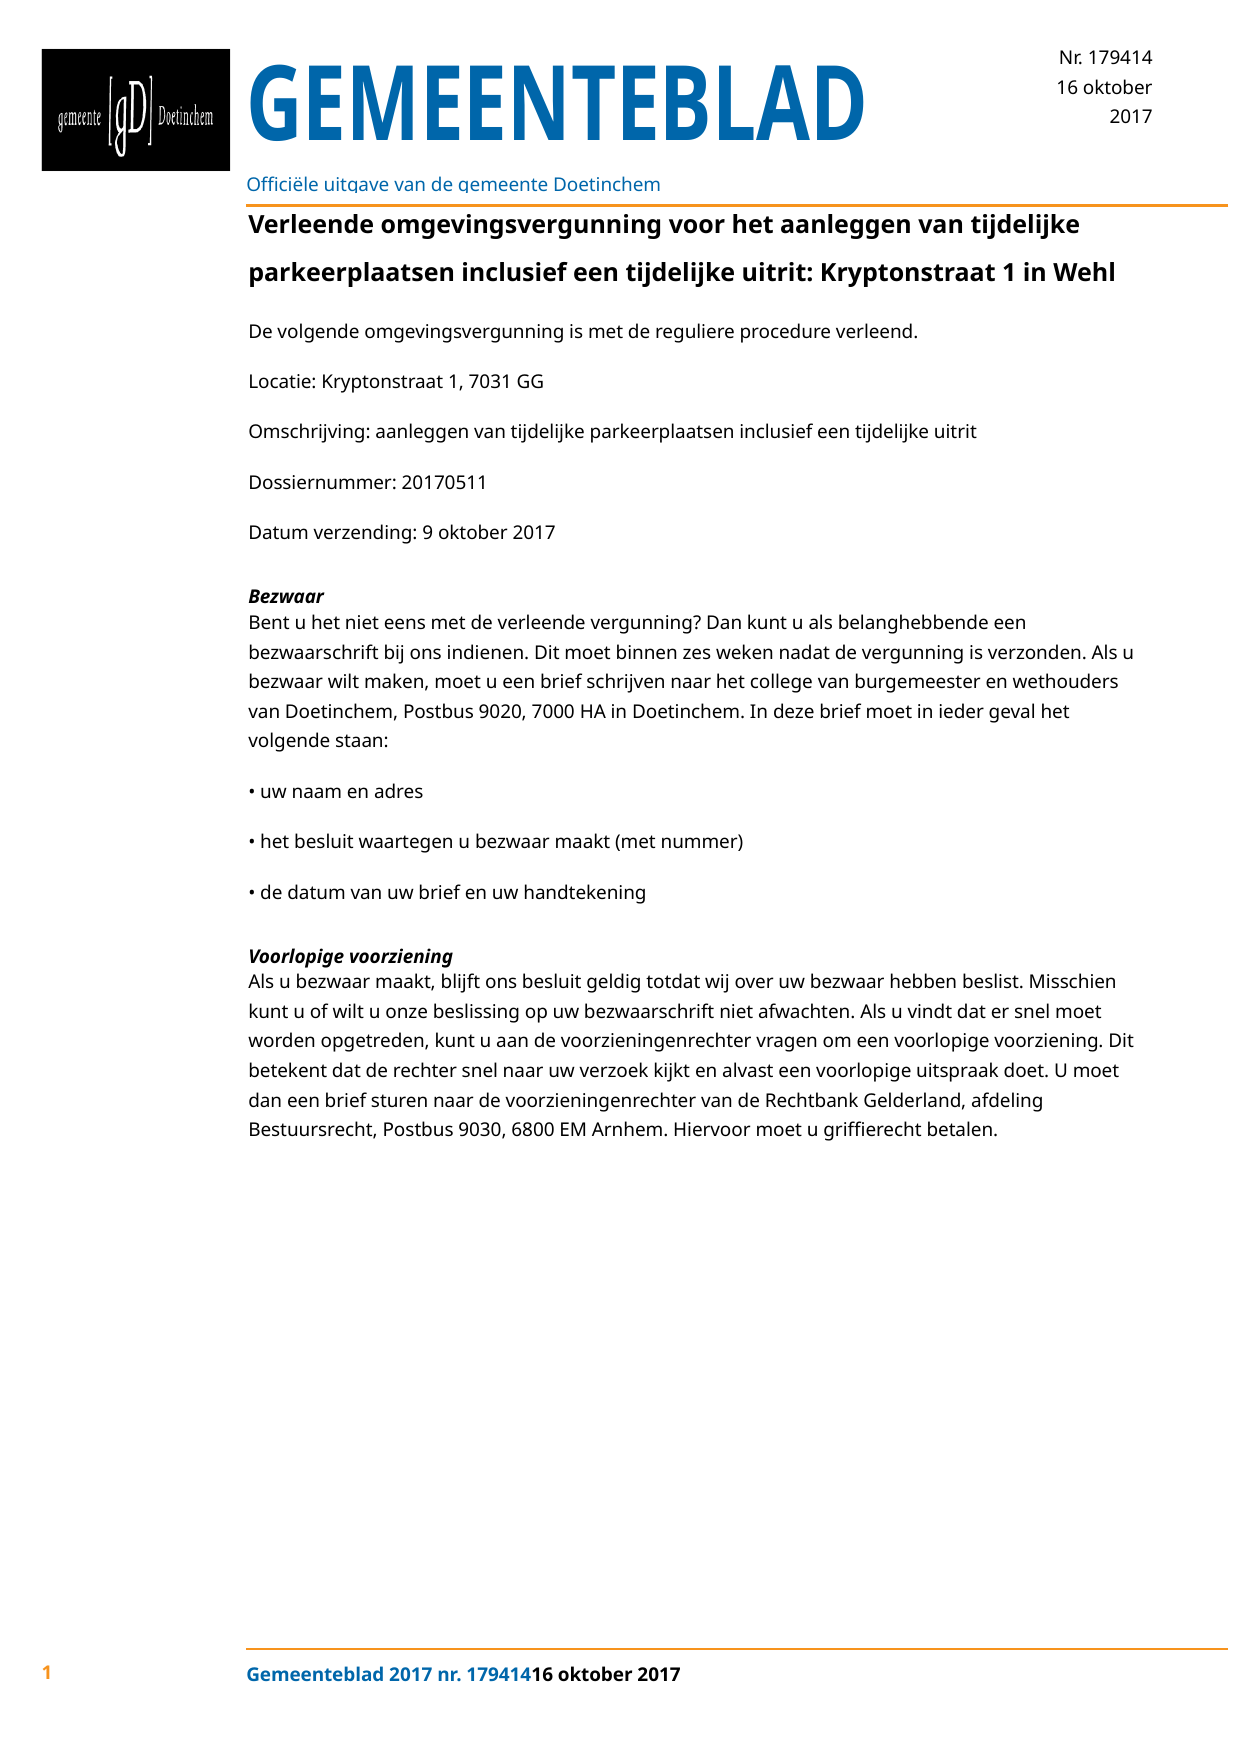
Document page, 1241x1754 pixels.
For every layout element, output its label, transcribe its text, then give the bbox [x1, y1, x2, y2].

text Dossiernummer: 20170511 [248, 469, 1152, 495]
text Omschrijving: aanleggen van tijdelijke parkeerplaatsen inclusief een tijdelijke uitrit [248, 419, 1152, 444]
text Als u bezwaar maakt, blijft ons besluit geldig totdat wij over uw bezwaar hebben beslist. Misschien kunt u of wilt u onze beslissing op uw bezwaarschrift niet afwachten. Als u vindt dat er snel moet worden opgetreden, kunt u aan de voorzieningenrechter vragen om een voorlopige voorziening. Dit betekent dat de rechter snel naar uw verzoek kijkt en alvast een voorlopige uitspraak doet. U moet dan een brief sturen naar de voorzieningenrechter van de Rechtbank Gelderland, afdeling Bestuursrecht, Postbus 9030, 6800 EM Arnhem. Hiervoor moet u griffierecht betalen. [248, 968, 1152, 1142]
text • uw naam en adres [248, 778, 1152, 804]
text • de datum van uw brief en uw handtekening [248, 879, 1152, 904]
text Bent u het niet eens met de verleende vergunning? Dan kunt u als belanghebbende een bezwaarschrift bij ons indienen. Dit moet binnen zes weken nadat de vergunning is verzonden. Als u bezwaar wilt maken, moet u een brief schrijven naar het college van burgemeester en wethouders van Doetinchem, Postbus 9020, 7000 HA in Doetinchem. In deze brief moet in ieder geval het volgende staan: [248, 609, 1152, 753]
text Datum verzending: 9 oktober 2017 [248, 519, 1152, 545]
text Voorlopige voorziening [248, 943, 1152, 968]
text Bezwaar [248, 583, 1152, 609]
text De volgende omgevingsvergunning is met de reguliere procedure verleend. [248, 318, 1152, 344]
text Verleende omgevingsvergunning voor het aanleggen van tijdelijke parkeerplaatsen inclusief een tijdelijke uitrit: Kryptonstraat 1 in Wehl [248, 207, 1152, 288]
text • het besluit waartegen u bezwaar maakt (met nummer) [248, 828, 1152, 854]
text Locatie: Kryptonstraat 1, 7031 GG [248, 368, 1152, 394]
picture [41, 47, 231, 172]
